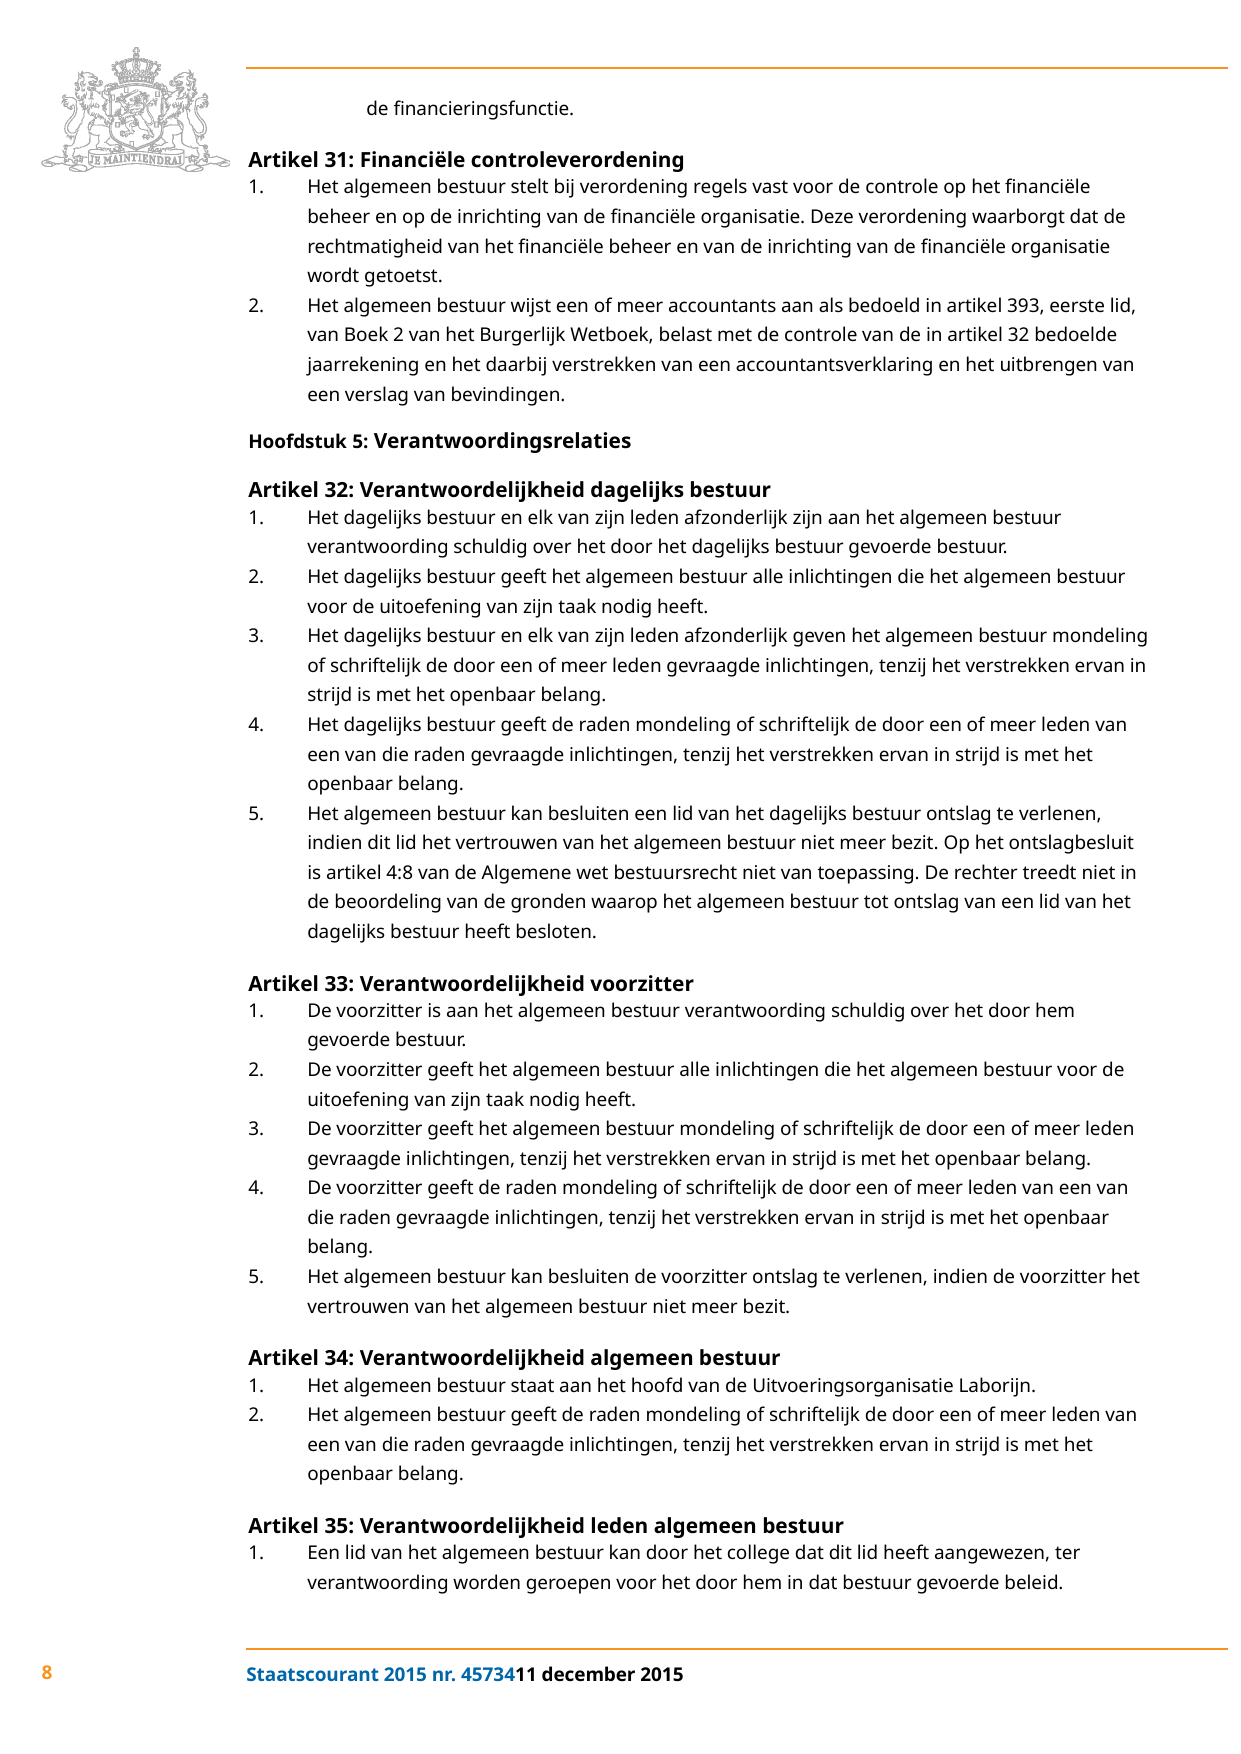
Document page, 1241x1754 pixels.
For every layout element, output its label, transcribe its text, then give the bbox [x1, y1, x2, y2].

list Het dagelijks bestuur geeft de raden mondeling of schriftelijk de door een of meer leden van een van die raden gevraagde inlichtingen, tenzij het verstrekken ervan in strijd is met het openbaar belang. [248, 711, 1152, 796]
list Het algemeen bestuur staat aan het hoofd van de Uitvoeringsorganisatie Laborijn. [248, 1372, 1152, 1397]
list Het dagelijks bestuur geeft het algemeen bestuur alle inlichtingen die het algemeen bestuur voor de uitoefening van zijn taak nodig heeft. [248, 563, 1152, 618]
text Hoofdstuk 5: Verantwoordingsrelaties [248, 426, 1152, 455]
text Artikel 31: Financiële controleverordening [248, 145, 1152, 174]
list De voorzitter geeft de raden mondeling of schriftelijk de door een of meer leden van een van die raden gevraagde inlichtingen, tenzij het verstrekken ervan in strijd is met het openbaar belang. [248, 1174, 1152, 1259]
list Het algemeen bestuur stelt bij verordening regels vast voor de controle op het financiële beheer en op de inrichting van de financiële organisatie. Deze verordening waarborgt dat de rechtmatigheid van het financiële beheer en van de inrichting van de financiële organisatie wordt getoetst. [248, 174, 1152, 288]
list De voorzitter is aan het algemeen bestuur verantwoording schuldig over het door hem gevoerde bestuur. [248, 997, 1152, 1052]
list de financieringsfunctie. [307, 95, 1152, 121]
list Het dagelijks bestuur en elk van zijn leden afzonderlijk geven het algemeen bestuur mondeling of schriftelijk de door een of meer leden gevraagde inlichtingen, tenzij het verstrekken ervan in strijd is met het openbaar belang. [248, 622, 1152, 707]
text Artikel 32: Verantwoordelijkheid dagelijks bestuur [248, 476, 1152, 504]
list Een lid van het algemeen bestuur kan door het college dat dit lid heeft aangewezen, ter verantwoording worden geroepen voor het door hem in dat bestuur gevoerde beleid. [248, 1539, 1152, 1595]
text Artikel 34: Verantwoordelijkheid algemeen bestuur [248, 1343, 1152, 1372]
list Het algemeen bestuur kan besluiten een lid van het dagelijks bestuur ontslag te verlenen, indien dit lid het vertrouwen van het algemeen bestuur niet meer bezit. Op het ontslagbesluit is artikel 4:8 van de Algemene wet bestuursrecht niet van toepassing. De rechter treedt niet in de beoordeling van de gronden waarop het algemeen bestuur tot ontslag van een lid van het dagelijks bestuur heeft besloten. [248, 800, 1152, 944]
list Het algemeen bestuur wijst een of meer accountants aan als bedoeld in artikel 393, eerste lid, van Boek 2 van het Burgerlijk Wetboek, belast met de controle van de in artikel 32 bedoelde jaarrekening en het daarbij verstrekken van een accountantsverklaring en het uitbrengen van een verslag van bevindingen. [248, 292, 1152, 406]
text Artikel 33: Verantwoordelijkheid voorzitter [248, 969, 1152, 997]
text Artikel 35: Verantwoordelijkheid leden algemeen bestuur [248, 1511, 1152, 1539]
list De voorzitter geeft het algemeen bestuur alle inlichtingen die het algemeen bestuur voor de uitoefening van zijn taak nodig heeft. [248, 1056, 1152, 1112]
list Het algemeen bestuur kan besluiten de voorzitter ontslag te verlenen, indien de voorzitter het vertrouwen van het algemeen bestuur niet meer bezit. [248, 1263, 1152, 1319]
list Het dagelijks bestuur en elk van zijn leden afzonderlijk zijn aan het algemeen bestuur verantwoording schuldig over het door het dagelijks bestuur gevoerde bestuur. [248, 504, 1152, 559]
list Het algemeen bestuur geeft de raden mondeling of schriftelijk de door een of meer leden van een van die raden gevraagde inlichtingen, tenzij het verstrekken ervan in strijd is met het openbaar belang. [248, 1401, 1152, 1486]
picture [41, 47, 231, 172]
list De voorzitter geeft het algemeen bestuur mondeling of schriftelijk de door een of meer leden gevraagde inlichtingen, tenzij het verstrekken ervan in strijd is met het openbaar belang. [248, 1115, 1152, 1171]
